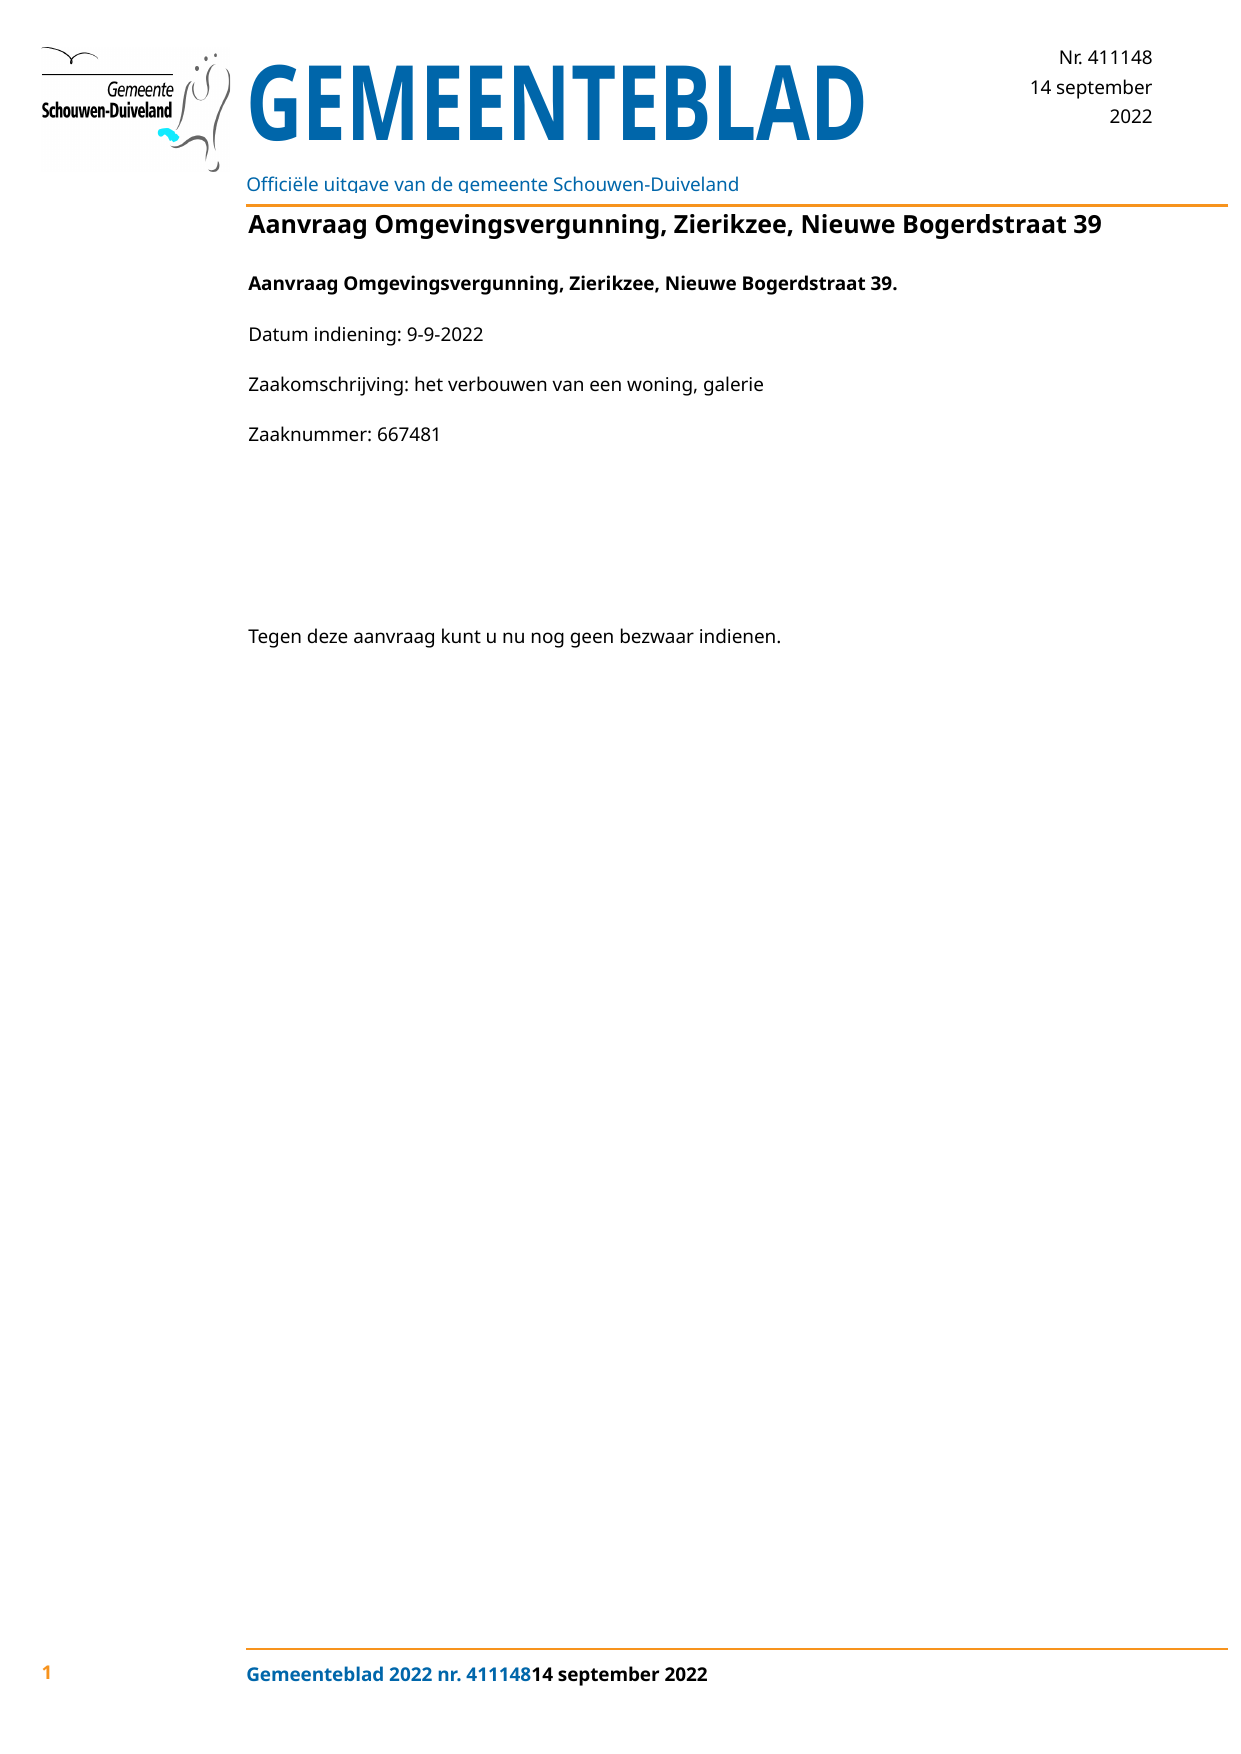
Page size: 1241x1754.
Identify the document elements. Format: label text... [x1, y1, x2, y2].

text Aanvraag Omgevingsvergunning, Zierikzee, Nieuwe Bogerdstraat 39. [248, 270, 1152, 296]
text Zaakomschrijving: het verbouwen van een woning, galerie [248, 371, 1152, 397]
text Aanvraag Omgevingsvergunning, Zierikzee, Nieuwe Bogerdstraat 39 [248, 207, 1152, 241]
text Tegen deze aanvraag kunt u nu nog geen bezwaar indienen. [248, 623, 1152, 649]
text Datum indiening: 9-9-2022 [248, 321, 1152, 346]
text Zaaknummer: 667481 [248, 422, 1152, 447]
picture [41, 47, 231, 172]
